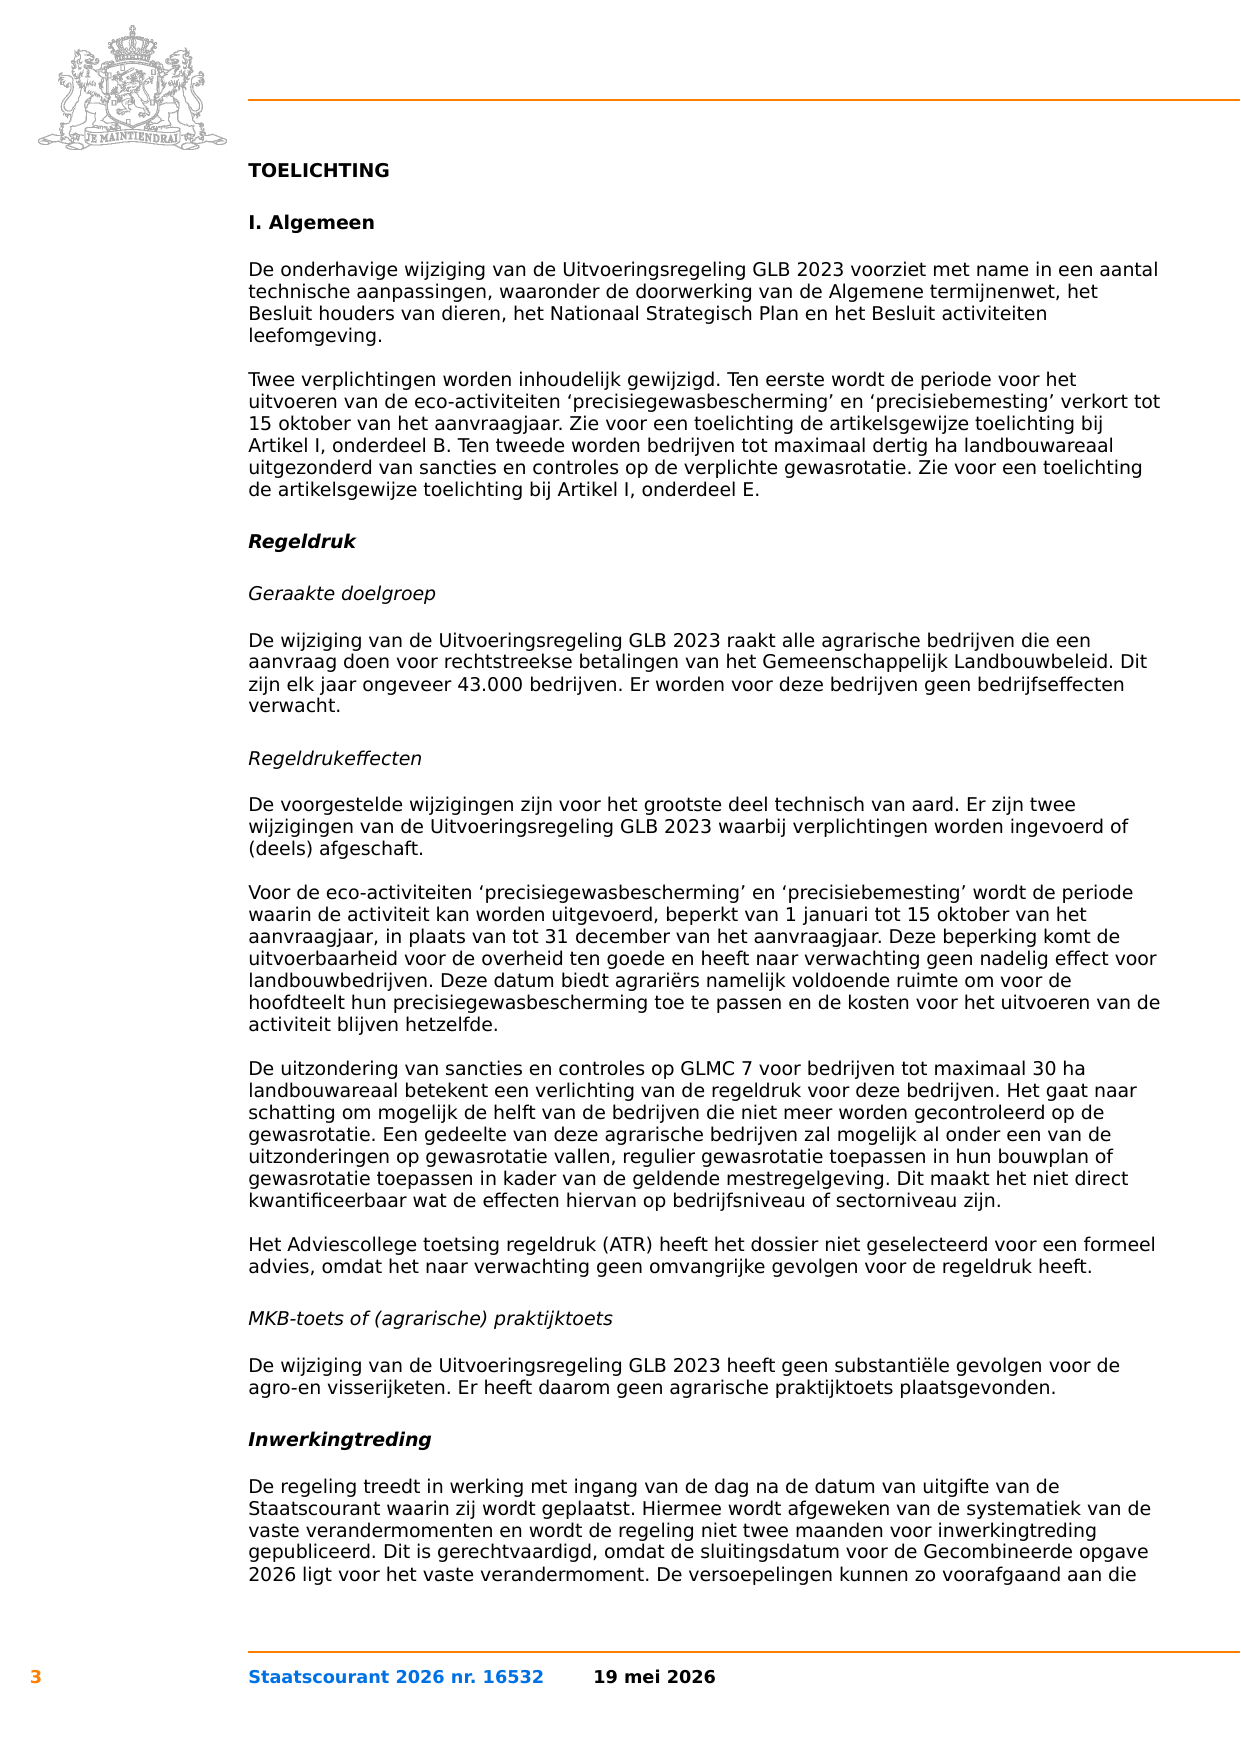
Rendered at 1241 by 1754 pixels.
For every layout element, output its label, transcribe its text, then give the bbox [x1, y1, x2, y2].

subtitle MKB-toets of (agrarische) praktijktoets [248, 1308, 1163, 1329]
subtitle TOELICHTING [248, 160, 1163, 182]
picture [38, 25, 227, 150]
text Twee verplichtingen worden inhoudelijk gewijzigd. Ten eerste wordt de periode voor het uitvoeren van de eco-activiteiten ‘precisiegewasbescherming’ en ‘precisiebemesting’ verkort tot 15 oktober van het aanvraagjaar. Zie voor een toelichting de artikelsgewijze toelichting bij Artikel I, onderdeel B. Ten tweede worden bedrijven tot maximaal dertig ha landbouwareaal uitgezonderd van sancties en controles op de verplichte gewasrotatie. Zie voor een toelichting de artikelsgewijze toelichting bij Artikel I, onderdeel E. [248, 369, 1163, 501]
text Voor de eco-activiteiten ‘precisiegewasbescherming’ en ‘precisiebemesting’ wordt de periode waarin de activiteit kan worden uitgevoerd, beperkt van 1 januari tot 15 oktober van het aanvraagjaar, in plaats van tot 31 december van het aanvraagjaar. Deze beperking komt de uitvoerbaarheid voor de overheid ten goede en heeft naar verwachting geen nadelig effect voor landbouwbedrijven. Deze datum biedt agrariërs namelijk voldoende ruimte om voor de hoofdteelt hun precisiegewasbescherming toe te passen en de kosten voor het uitvoeren van de activiteit blijven hetzelfde. [248, 882, 1163, 1036]
subtitle Geraakte doelgroep [248, 582, 1163, 604]
text De wijziging van de Uitvoeringsregeling GLB 2023 raakt alle agrarische bedrijven die een aanvraag doen voor rechtstreekse betalingen van het Gemeenschappelijk Landbouwbeleid. Dit zijn elk jaar ongeveer 43.000 bedrijven. Er worden voor deze bedrijven geen bedrijfseffecten verwacht. [248, 629, 1163, 717]
text De regeling treedt in werking met ingang van de dag na de datum van uitgifte van de Staatscourant waarin zij wordt geplaatst. Hiermee wordt afgeweken van de systematiek van de vaste verandermomenten en wordt de regeling niet twee maanden voor inwerkingtreding gepubliceerd. Dit is gerechtvaardigd, omdat de sluitingsdatum voor de Gecombineerde opgave 2026 ligt voor het vaste verandermoment. De versoepelingen kunnen zo voorafgaand aan die [248, 1476, 1163, 1585]
text Het Adviescollege toetsing regeldruk (ATR) heeft het dossier niet geselecteerd voor een formeel advies, omdat het naar verwachting geen omvangrijke gevolgen voor de regeldruk heeft. [248, 1234, 1163, 1278]
subtitle Inwerkingtreding [248, 1428, 1163, 1451]
subtitle Regeldrukeffecten [248, 747, 1163, 769]
text De wijziging van de Uitvoeringsregeling GLB 2023 heeft geen substantiële gevolgen voor de agro-en visserijketen. Er heeft daarom geen agrarische praktijktoets plaatsgevonden. [248, 1354, 1163, 1398]
text De uitzondering van sancties en controles op GLMC 7 voor bedrijven tot maximaal 30 ha landbouwareaal betekent een verlichting van de regeldruk voor deze bedrijven. Het gaat naar schatting om mogelijk de helft van de bedrijven die niet meer worden gecontroleerd op de gewasrotatie. Een gedeelte van deze agrarische bedrijven zal mogelijk al onder een van de uitzonderingen op gewasrotatie vallen, regulier gewasrotatie toepassen in hun bouwplan of gewasrotatie toepassen in kader van de geldende mestregelgeving. Dit maakt het niet direct kwantificeerbaar wat de effecten hiervan op bedrijfsniveau of sectorniveau zijn. [248, 1058, 1163, 1212]
subtitle Regeldruk [248, 531, 1163, 552]
text De onderhavige wijziging van de Uitvoeringsregeling GLB 2023 voorziet met name in een aantal technische aanpassingen, waaronder de doorwerking van de Algemene termijnenwet, het Besluit houders van dieren, het Nationaal Strategisch Plan en het Besluit activiteiten leefomgeving. [248, 259, 1163, 347]
text De voorgestelde wijzigingen zijn voor het grootste deel technisch van aard. Er zijn twee wijzigingen van de Uitvoeringsregeling GLB 2023 waarbij verplichtingen worden ingevoerd of (deels) afgeschaft. [248, 794, 1163, 860]
subtitle I. Algemeen [248, 212, 1163, 234]
